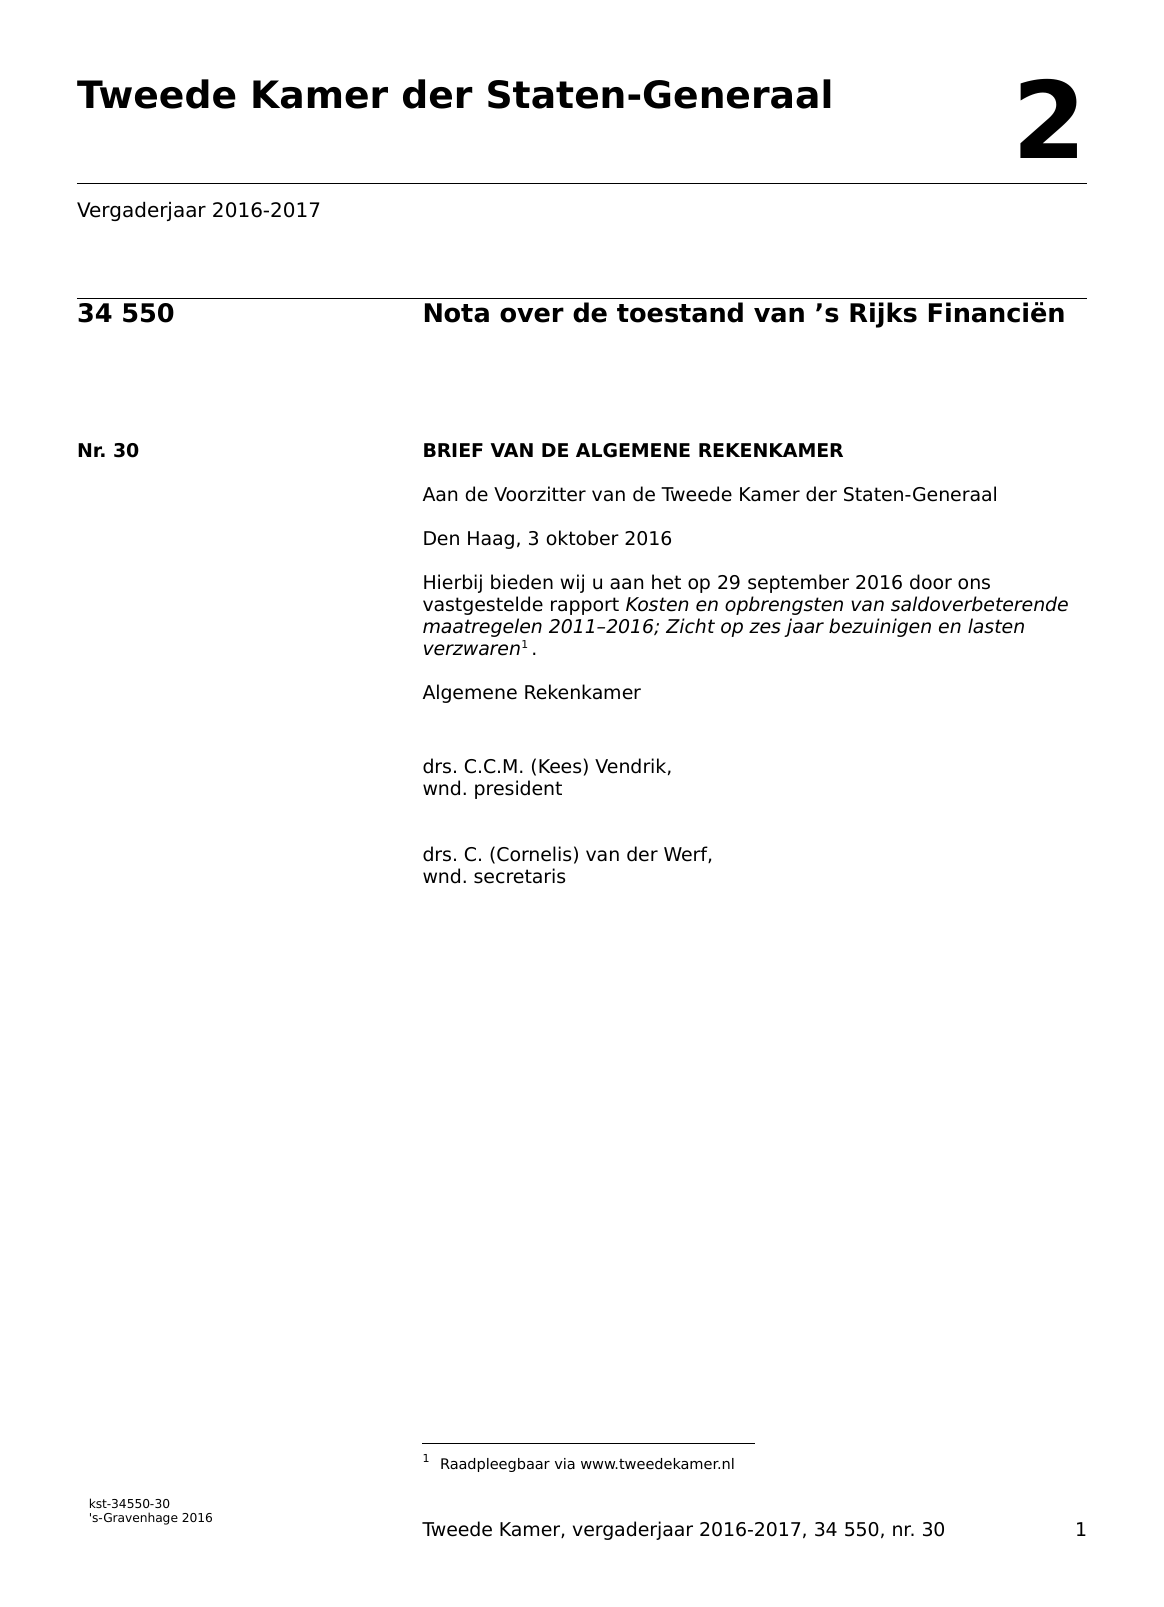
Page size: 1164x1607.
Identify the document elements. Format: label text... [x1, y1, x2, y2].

table_cell Vergaderjaar 2016-2017 [77, 184, 1087, 298]
text Hierbij bieden wij u aan het op 29 september 2016 door ons vastgestelde rapport Kosten en opbrengsten van saldoverbeterende maatregelen 2011–2016; Zicht op zes jaar bezuinigen en lasten verzwaren. [422, 572, 1087, 660]
text Aan de Voorzitter van de Tweede Kamer der Staten-Generaal [422, 484, 1087, 506]
text drs. C. (Cornelis) van der Werf, wnd. secretaris [422, 822, 1087, 888]
text Den Haag, 3 oktober 2016 [422, 528, 1087, 550]
text Algemene Rekenkamer [422, 682, 1087, 704]
table_header Tweede Kamer der Staten-Generaal [77, 59, 886, 183]
subtitle 34 550 Nota over de toestand van ’s Rijks Financiën [77, 299, 1087, 329]
text kst-34550-30 [88, 1497, 323, 1511]
text drs. C.C.M. (Kees) Vendrik, wnd. president [422, 734, 1087, 800]
table_header 2 [886, 59, 1087, 183]
text Raadpleegbaar via www.tweedekamer.nl [422, 1452, 1087, 1474]
text 's-Gravenhage 2016 [88, 1511, 323, 1525]
subtitle Nr. 30 BRIEF VAN DE ALGEMENE REKENKAMER [77, 440, 1087, 462]
